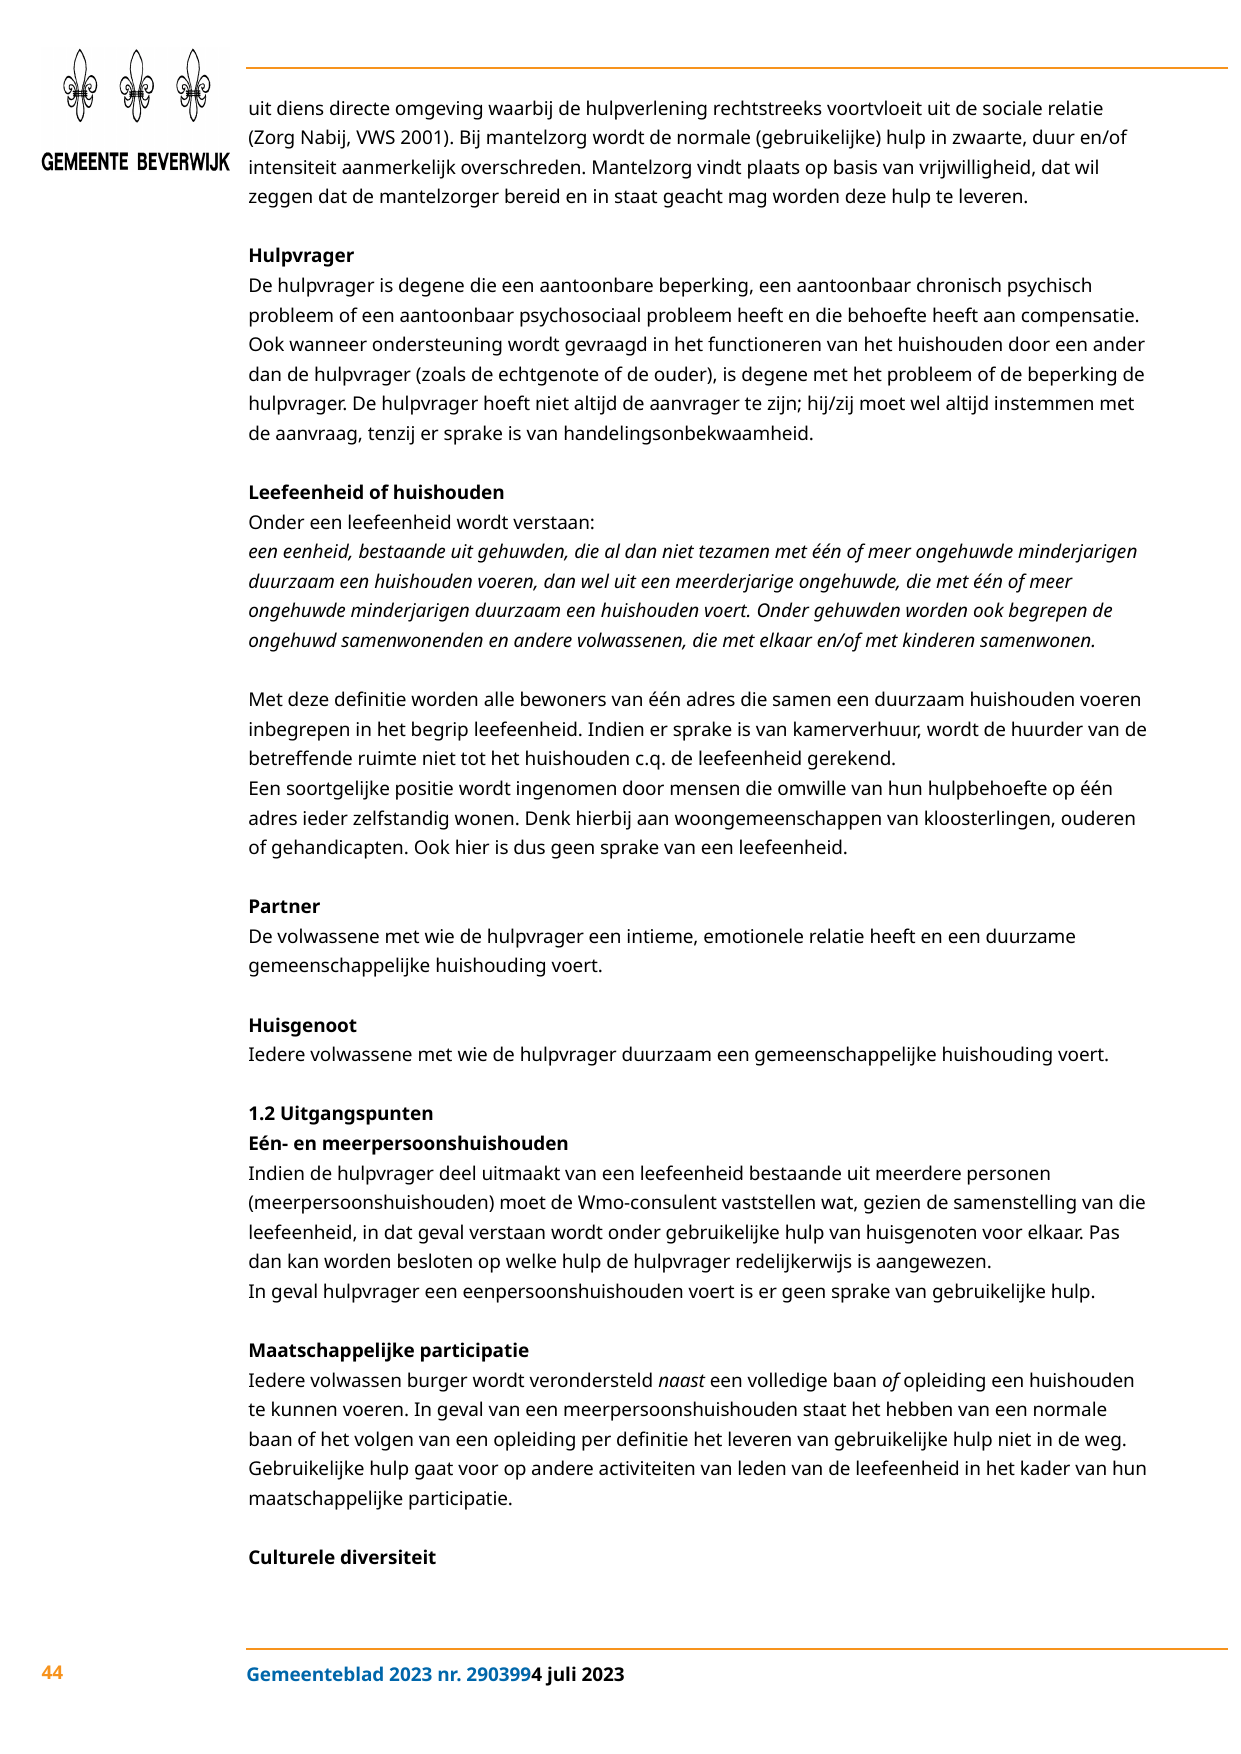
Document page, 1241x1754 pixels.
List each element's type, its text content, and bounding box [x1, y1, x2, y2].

text De volwassene met wie de hulpvrager een intieme, emotionele relatie heeft en een duurzame gemeenschappelijke huishouding voert. [248, 923, 1152, 978]
text Iedere volwassene met wie de hulpvrager duurzaam een gemeenschappelijke huishouding voert. [248, 1041, 1152, 1067]
text Hulpvrager [248, 243, 1152, 268]
text Gebruikelijke hulp gaat voor op andere activiteiten van leden van de leefeenheid in het kader van hun maatschappelijke participatie. [248, 1456, 1152, 1511]
text Culturele diversiteit [248, 1544, 1152, 1570]
text Indien de hulpvrager deel uitmaakt van een leefeenheid bestaande uit meerdere personen (meerpersoonshuishouden) moet de Wmo-consulent vaststellen wat, gezien de samenstelling van die leefeenheid, in dat geval verstaan wordt onder gebruikelijke hulp van huisgenoten voor elkaar. Pas dan kan worden besloten op welke hulp de hulpvrager redelijkerwijs is aangewezen. [248, 1160, 1152, 1274]
text Een soortgelijke positie wordt ingenomen door mensen die omwille van hun hulpbehoefte op één adres ieder zelfstandig wonen. Denk hierbij aan woongemeenschappen van kloosterlingen, ouderen of gehandicapten. Ook hier is dus geen sprake van een leefeenheid. [248, 775, 1152, 860]
text Eén- en meerpersoonshuishouden [248, 1130, 1152, 1156]
picture [41, 47, 231, 172]
text Leefeenheid of huishouden [248, 479, 1152, 505]
text 1.2 Uitgangspunten [248, 1101, 1152, 1126]
text Onder een leefeenheid wordt verstaan: [248, 509, 1152, 535]
text Met deze definitie worden alle bewoners van één adres die samen een duurzaam huishouden voeren inbegrepen in het begrip leefeenheid. Indien er sprake is van kamerverhuur, wordt de huurder van de betreffende ruimte niet tot het huishouden c.q. de leefeenheid gerekend. [248, 686, 1152, 771]
text Partner [248, 893, 1152, 919]
text uit diens directe omgeving waarbij de hulpverlening rechtstreeks voortvloeit uit de sociale relatie (Zorg Nabij, VWS 2001). Bij mantelzorg wordt de normale (gebruikelijke) hulp in zwaarte, duur en/of intensiteit aanmerkelijk overschreden. Mantelzorg vindt plaats op basis van vrijwilligheid, dat wil zeggen dat de mantelzorger bereid en in staat geacht mag worden deze hulp te leveren. [248, 95, 1152, 209]
text Huisgenoot [248, 1012, 1152, 1038]
text Iedere volwassen burger wordt verondersteld naast een volledige baan of opleiding een huishouden te kunnen voeren. In geval van een meerpersoonshuishouden staat het hebben van een normale baan of het volgen van een opleiding per definitie het leveren van gebruikelijke hulp niet in de weg. [248, 1367, 1152, 1452]
text De hulpvrager is degene die een aantoonbare beperking, een aantoonbaar chronisch psychisch probleem of een aantoonbaar psychosociaal probleem heeft en die behoefte heeft aan compensatie. Ook wanneer ondersteuning wordt gevraagd in het functioneren van het huishouden door een ander dan de hulpvrager (zoals de echtgenote of de ouder), is degene met het probleem of de beperking de hulpvrager. De hulpvrager hoeft niet altijd de aanvrager te zijn; hij/zij moet wel altijd instemmen met de aanvraag, tenzij er sprake is van handelingsonbekwaamheid. [248, 272, 1152, 446]
text In geval hulpvrager een eenpersoonshuishouden voert is er geen sprake van gebruikelijke hulp. [248, 1278, 1152, 1304]
text Maatschappelijke participatie [248, 1337, 1152, 1363]
text een eenheid, bestaande uit gehuwden, die al dan niet tezamen met één of meer ongehuwde minderjarigen duurzaam een huishouden voeren, dan wel uit een meerderjarige ongehuwde, die met één of meer ongehuwde minderjarigen duurzaam een huishouden voert. Onder gehuwden worden ook begrepen de ongehuwd samenwonenden en andere volwassenen, die met elkaar en/of met kinderen samenwonen. [248, 538, 1152, 653]
